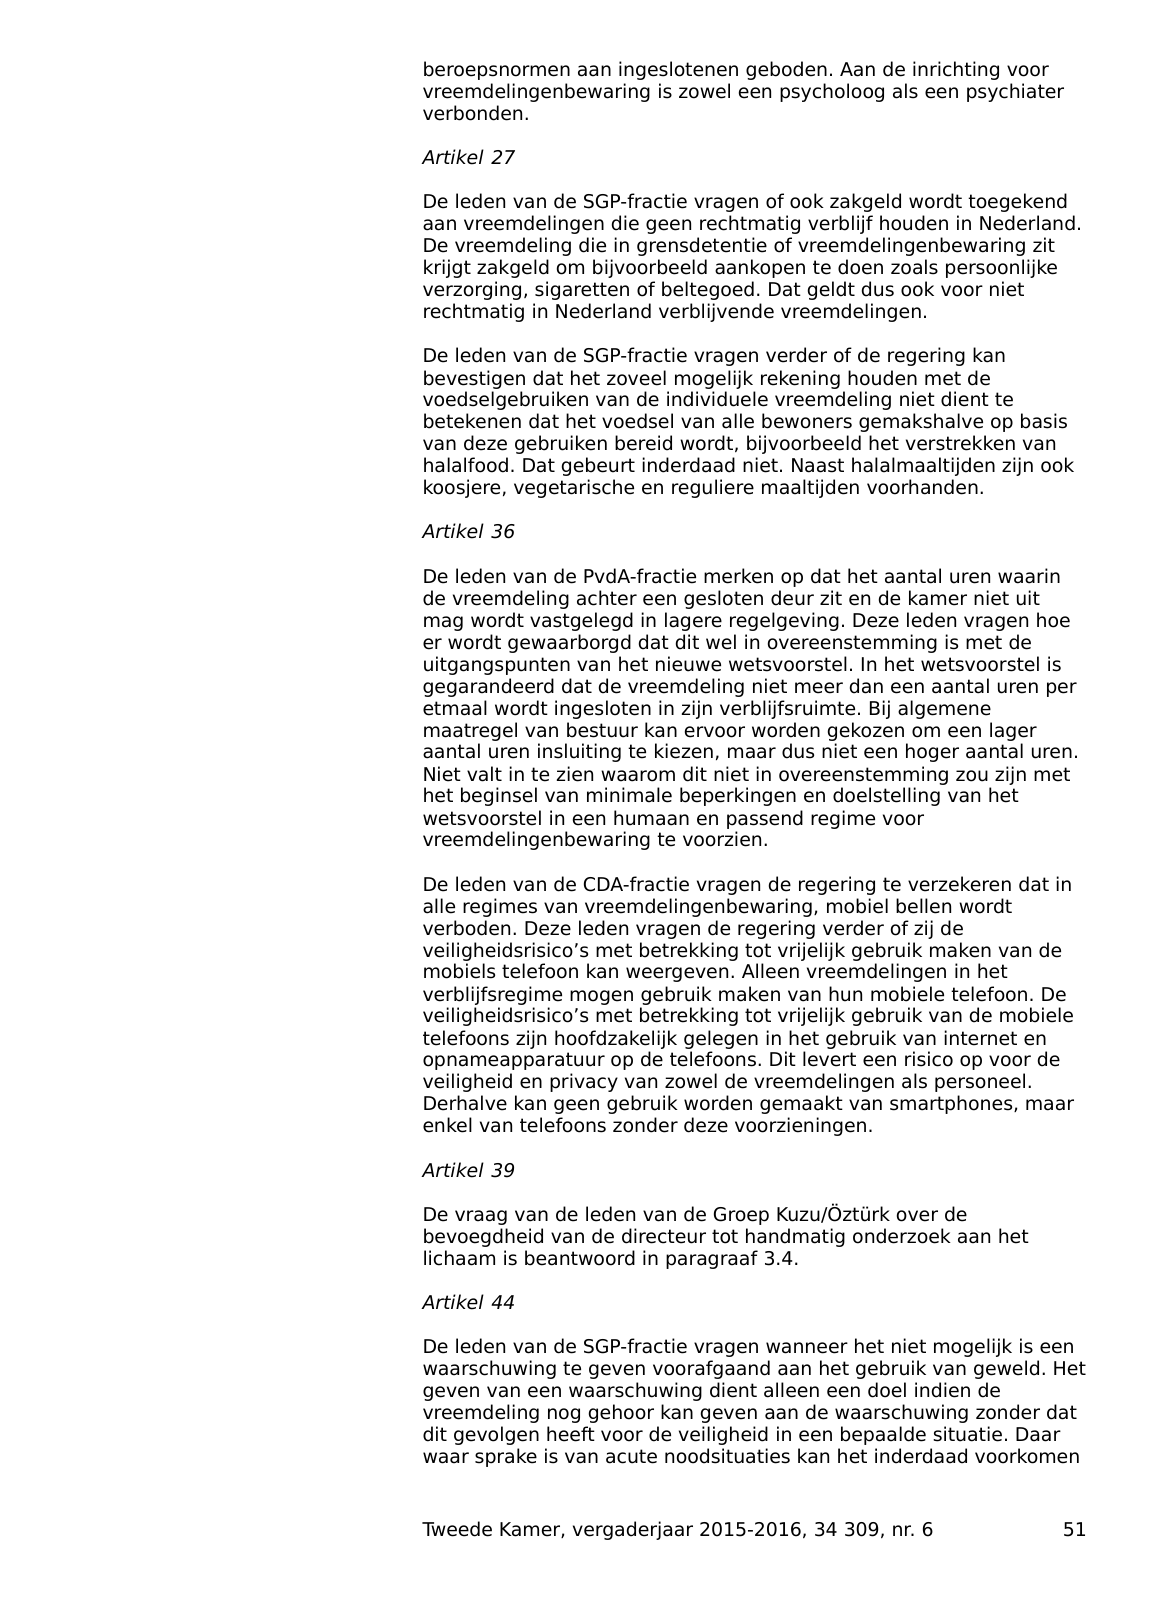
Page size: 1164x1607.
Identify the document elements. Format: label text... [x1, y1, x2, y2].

subtitle Artikel 44 [422, 1292, 1087, 1314]
text De leden van de PvdA-fractie merken op dat het aantal uren waarin de vreemdeling achter een gesloten deur zit en de kamer niet uit mag wordt vastgelegd in lagere regelgeving. Deze leden vragen hoe er wordt gewaarborgd dat dit wel in overeenstemming is met de uitgangspunten van het nieuwe wetsvoorstel. In het wetsvoorstel is gegarandeerd dat de vreemdeling niet meer dan een aantal uren per etmaal wordt ingesloten in zijn verblijfsruimte. Bij algemene maatregel van bestuur kan ervoor worden gekozen om een lager aantal uren insluiting te kiezen, maar dus niet een hoger aantal uren. Niet valt in te zien waarom dit niet in overeenstemming zou zijn met het beginsel van minimale beperkingen en doelstelling van het wetsvoorstel in een humaan en passend regime voor vreemdelingenbewaring te voorzien. [422, 566, 1087, 851]
text De vraag van de leden van de Groep Kuzu/Öztürk over de bevoegdheid van de directeur tot handmatig onderzoek aan het lichaam is beantwoord in paragraaf 3.4. [422, 1204, 1087, 1269]
text De leden van de SGP-fractie vragen verder of de regering kan bevestigen dat het zoveel mogelijk rekening houden met de voedselgebruiken van de individuele vreemdeling niet dient te betekenen dat het voedsel van alle bewoners gemakshalve op basis van deze gebruiken bereid wordt, bijvoorbeeld het verstrekken van halalfood. Dat gebeurt inderdaad niet. Naast halalmaaltijden zijn ook koosjere, vegetarische en reguliere maaltijden voorhanden. [422, 345, 1087, 499]
text De leden van de SGP-fractie vragen wanneer het niet mogelijk is een waarschuwing te geven voorafgaand aan het gebruik van geweld. Het geven van een waarschuwing dient alleen een doel indien de vreemdeling nog gehoor kan geven aan de waarschuwing zonder dat dit gevolgen heeft voor de veiligheid in een bepaalde situatie. Daar waar sprake is van acute noodsituaties kan het inderdaad voorkomen [422, 1336, 1087, 1468]
text beroepsnormen aan ingeslotenen geboden. Aan de inrichting voor vreemdelingenbewaring is zowel een psycholoog als een psychiater verbonden. [422, 59, 1087, 125]
subtitle Artikel 39 [422, 1159, 1087, 1181]
subtitle Artikel 36 [422, 521, 1087, 543]
text De leden van de SGP-fractie vragen of ook zakgeld wordt toegekend aan vreemdelingen die geen rechtmatig verblijf houden in Nederland. De vreemdeling die in grensdetentie of vreemdelingenbewaring zit krijgt zakgeld om bijvoorbeeld aankopen te doen zoals persoonlijke verzorging, sigaretten of beltegoed. Dat geldt dus ook voor niet rechtmatig in Nederland verblijvende vreemdelingen. [422, 191, 1087, 323]
text De leden van de CDA-fractie vragen de regering te verzekeren dat in alle regimes van vreemdelingenbewaring, mobiel bellen wordt verboden. Deze leden vragen de regering verder of zij de veiligheidsrisico’s met betrekking tot vrijelijk gebruik maken van de mobiels telefoon kan weergeven. Alleen vreemdelingen in het verblijfsregime mogen gebruik maken van hun mobiele telefoon. De veiligheidsrisico’s met betrekking tot vrijelijk gebruik van de mobiele telefoons zijn hoofdzakelijk gelegen in het gebruik van internet en opnameapparatuur op de telefoons. Dit levert een risico op voor de veiligheid en privacy van zowel de vreemdelingen als personeel. Derhalve kan geen gebruik worden gemaakt van smartphones, maar enkel van telefoons zonder deze voorzieningen. [422, 873, 1087, 1137]
subtitle Artikel 27 [422, 147, 1087, 169]
